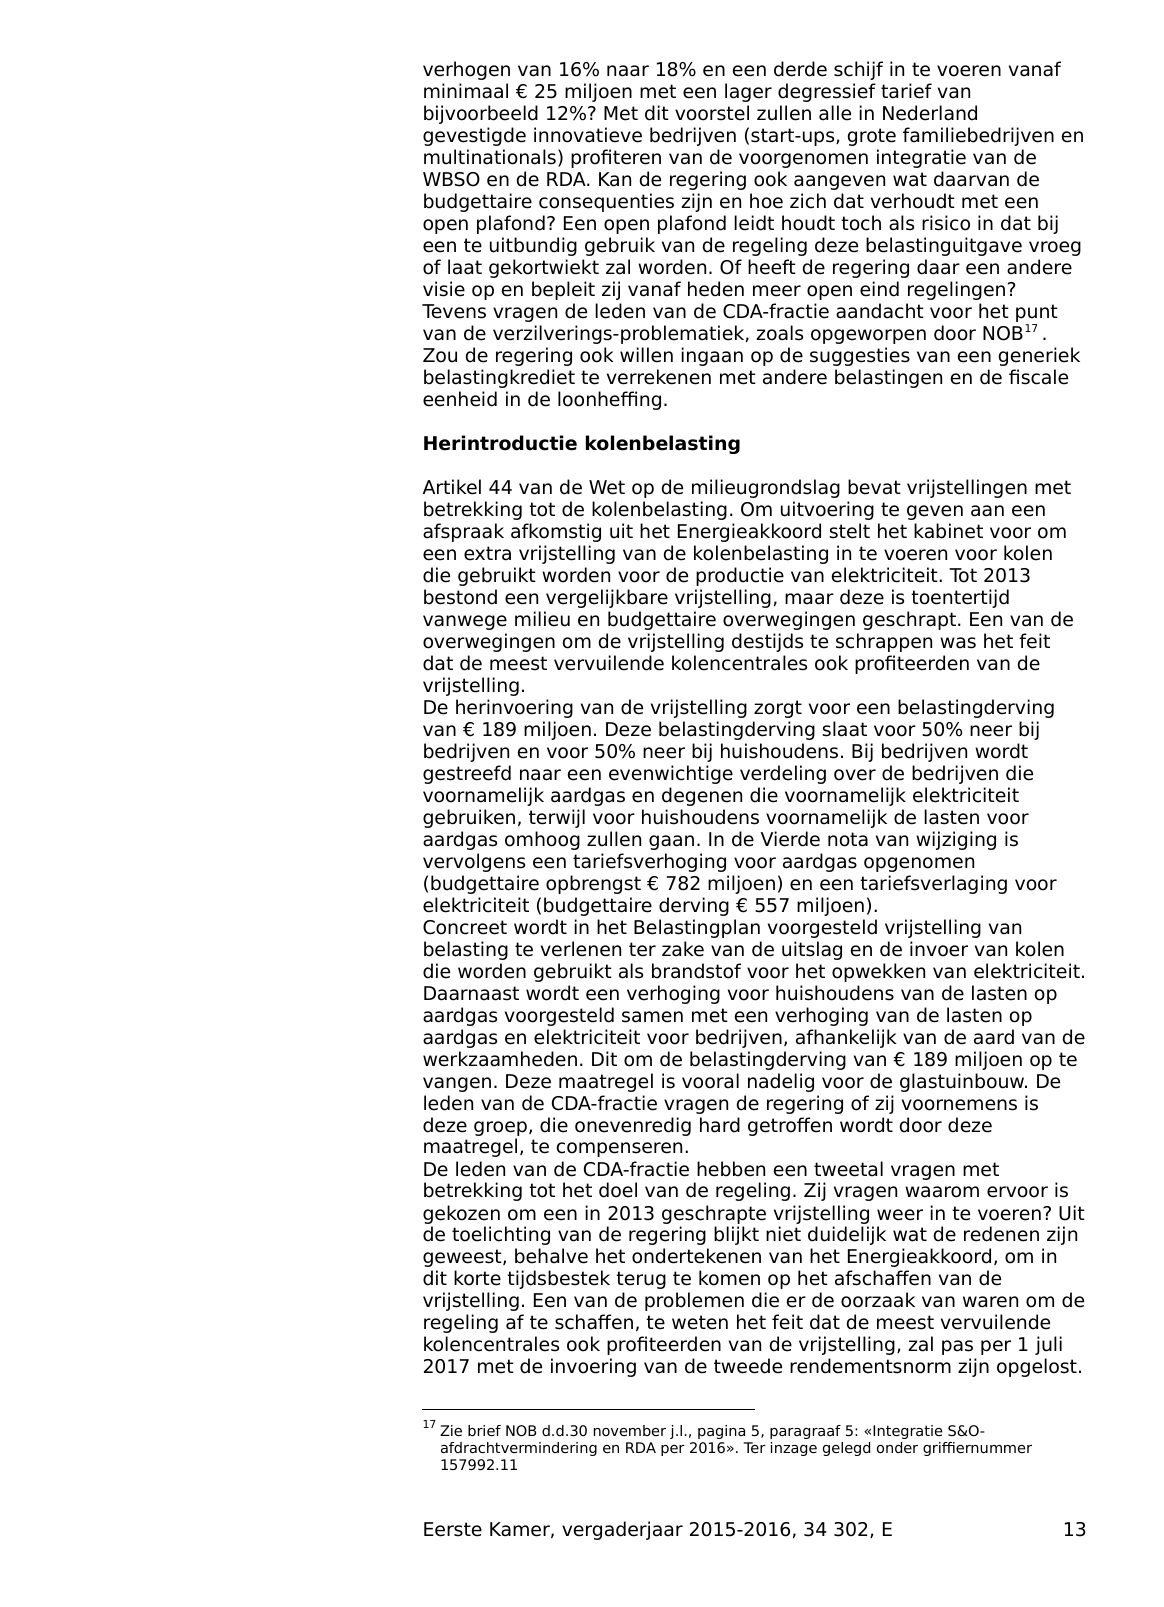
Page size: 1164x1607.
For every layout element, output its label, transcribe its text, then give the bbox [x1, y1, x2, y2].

text Artikel 44 van de Wet op de milieugrondslag bevat vrijstellingen met betrekking tot de kolenbelasting. Om uitvoering te geven aan een afspraak afkomstig uit het Energieakkoord stelt het kabinet voor om een extra vrijstelling van de kolenbelasting in te voeren voor kolen die gebruikt worden voor de productie van elektriciteit. Tot 2013 bestond een vergelijkbare vrijstelling, maar deze is toentertijd vanwege milieu en budgettaire overwegingen geschrapt. Een van de overwegingen om de vrijstelling destijds te schrappen was het feit dat de meest vervuilende kolencentrales ook profiteerden van de vrijstelling. [422, 477, 1087, 697]
text Tevens vragen de leden van de CDA-fractie aandacht voor het punt van de verzilverings-problematiek, zoals opgeworpen door NOB. Zou de regering ook willen ingaan op de suggesties van een generiek belastingkrediet te verrekenen met andere belastingen en de fiscale eenheid in de loonheffing. [422, 301, 1087, 411]
text Concreet wordt in het Belastingplan voorgesteld vrijstelling van belasting te verlenen ter zake van de uitslag en de invoer van kolen die worden gebruikt als brandstof voor het opwekken van elektriciteit. Daarnaast wordt een verhoging voor huishoudens van de lasten op aardgas voorgesteld samen met een verhoging van de lasten op aardgas en elektriciteit voor bedrijven, afhankelijk van de aard van de werkzaamheden. Dit om de belastingderving van € 189 miljoen op te vangen. Deze maatregel is vooral nadelig voor de glastuinbouw. De leden van de CDA-fractie vragen de regering of zij voornemens is deze groep, die onevenredig hard getroffen wordt door deze maatregel, te compenseren. [422, 917, 1087, 1158]
text verhogen van 16% naar 18% en een derde schijf in te voeren vanaf minimaal € 25 miljoen met een lager degressief tarief van bijvoorbeeld 12%? Met dit voorstel zullen alle in Nederland gevestigde innovatieve bedrijven (start-ups, grote familiebedrijven en multinationals) profiteren van de voorgenomen integratie van de WBSO en de RDA. Kan de regering ook aangeven wat daarvan de budgettaire consequenties zijn en hoe zich dat verhoudt met een open plafond? Een open plafond leidt houdt toch als risico in dat bij een te uitbundig gebruik van de regeling deze belastinguitgave vroeg of laat gekortwiekt zal worden. Of heeft de regering daar een andere visie op en bepleit zij vanaf heden meer open eind regelingen? [422, 59, 1087, 301]
subtitle Herintroductie kolenbelasting [422, 433, 1087, 455]
text De herinvoering van de vrijstelling zorgt voor een belastingderving van € 189 miljoen. Deze belastingderving slaat voor 50% neer bij bedrijven en voor 50% neer bij huishoudens. Bij bedrijven wordt gestreefd naar een evenwichtige verdeling over de bedrijven die voornamelijk aardgas en degenen die voornamelijk elektriciteit gebruiken, terwijl voor huishoudens voornamelijk de lasten voor aardgas omhoog zullen gaan. In de Vierde nota van wijziging is vervolgens een tariefsverhoging voor aardgas opgenomen (budgettaire opbrengst € 782 miljoen) en een tariefsverlaging voor elektriciteit (budgettaire derving € 557 miljoen). [422, 697, 1087, 917]
text De leden van de CDA-fractie hebben een tweetal vragen met betrekking tot het doel van de regeling. Zij vragen waarom ervoor is gekozen om een in 2013 geschrapte vrijstelling weer in te voeren? Uit de toelichting van de regering blijkt niet duidelijk wat de redenen zijn geweest, behalve het ondertekenen van het Energieakkoord, om in dit korte tijdsbestek terug te komen op het afschaffen van de vrijstelling. Een van de problemen die er de oorzaak van waren om de regeling af te schaffen, te weten het feit dat de meest vervuilende kolencentrales ook profiteerden van de vrijstelling, zal pas per 1 juli 2017 met de invoering van de tweede rendementsnorm zijn opgelost. [422, 1158, 1087, 1378]
text Zie brief NOB d.d.30 november j.l., pagina 5, paragraaf 5: «Integratie S&O-afdrachtvermindering en RDA per 2016». Ter inzage gelegd onder griffiernummer 157992.11 [422, 1418, 1087, 1474]
